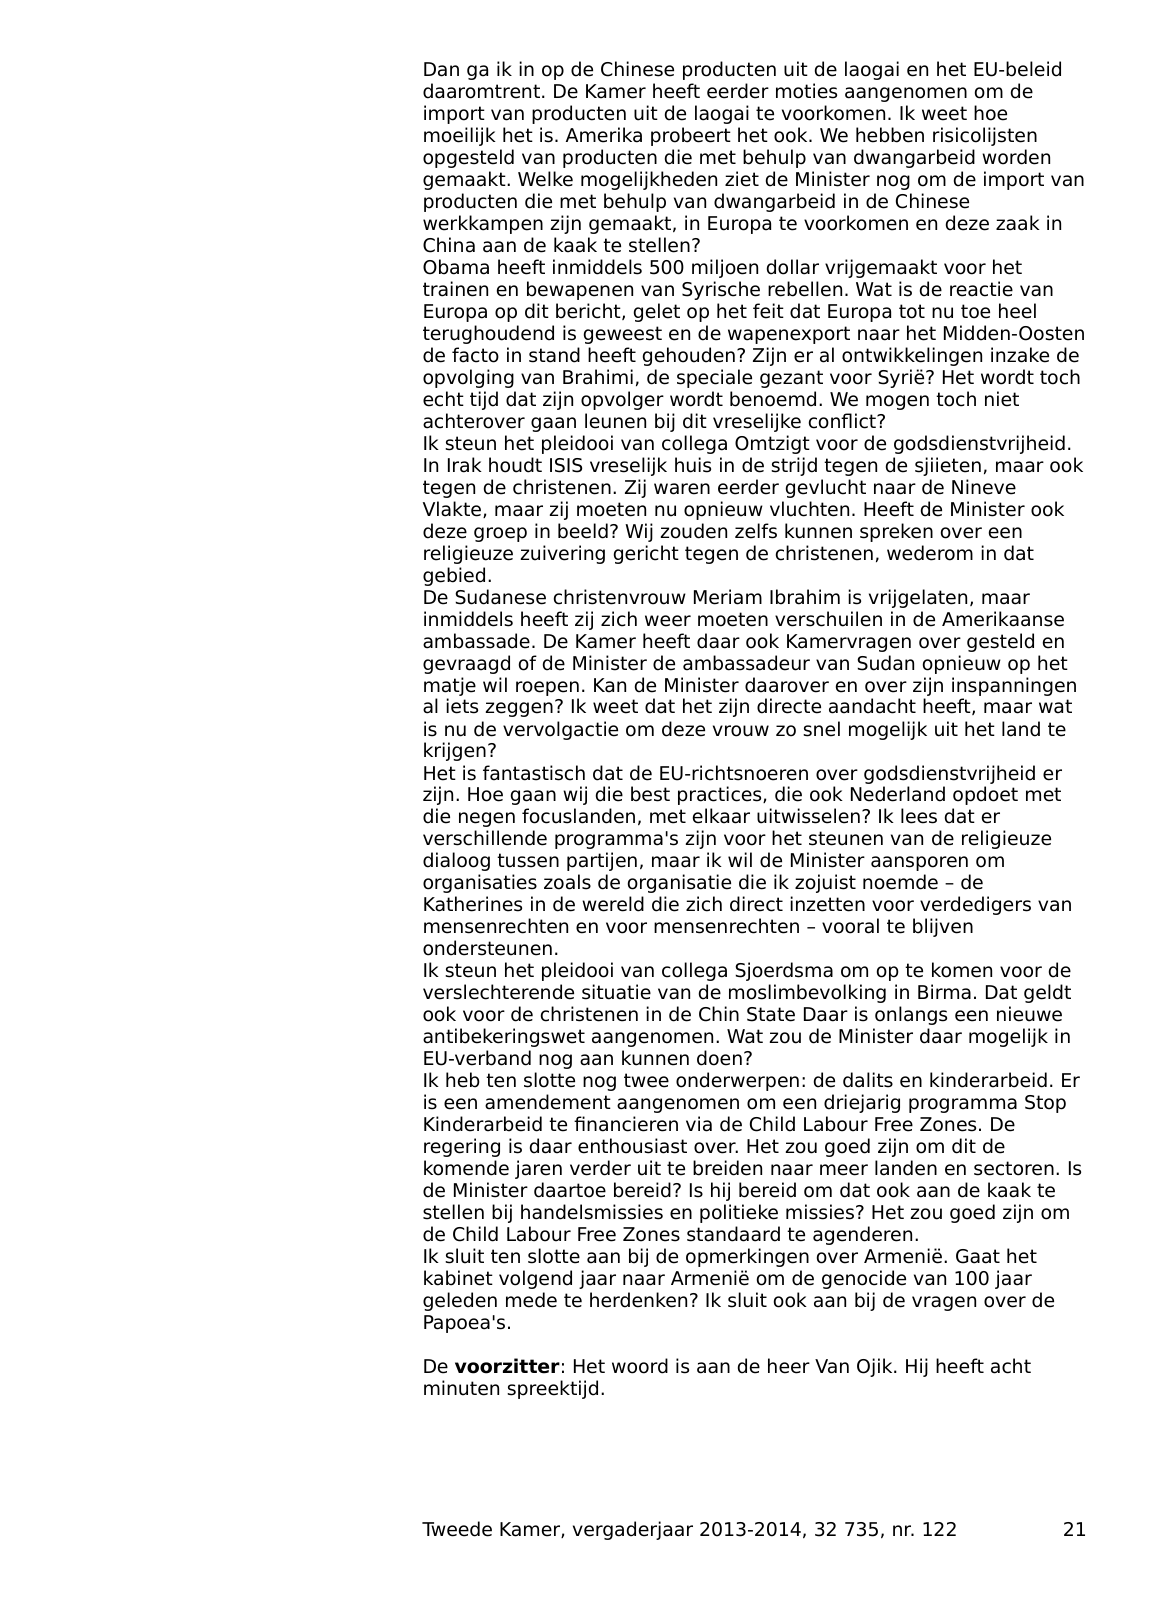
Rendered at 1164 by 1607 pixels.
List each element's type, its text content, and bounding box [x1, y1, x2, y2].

text De voorzitter: Het woord is aan de heer Van Ojik. Hij heeft acht minuten spreektijd. [422, 1356, 1087, 1400]
text Obama heeft inmiddels 500 miljoen dollar vrijgemaakt voor het trainen en bewapenen van Syrische rebellen. Wat is de reactie van Europa op dit bericht, gelet op het feit dat Europa tot nu toe heel terughoudend is geweest en de wapenexport naar het Midden-Oosten de facto in stand heeft gehouden? Zijn er al ontwikkelingen inzake de opvolging van Brahimi, de speciale gezant voor Syrië? Het wordt toch echt tijd dat zijn opvolger wordt benoemd. We mogen toch niet achterover gaan leunen bij dit vreselijke conflict? [422, 257, 1087, 433]
text Dan ga ik in op de Chinese producten uit de laogai en het EU-beleid daaromtrent. De Kamer heeft eerder moties aangenomen om de import van producten uit de laogai te voorkomen. Ik weet hoe moeilijk het is. Amerika probeert het ook. We hebben risicolijsten opgesteld van producten die met behulp van dwangarbeid worden gemaakt. Welke mogelijkheden ziet de Minister nog om de import van producten die met behulp van dwangarbeid in de Chinese werkkampen zijn gemaakt, in Europa te voorkomen en deze zaak in China aan de kaak te stellen? [422, 59, 1087, 257]
text De Sudanese christenvrouw Meriam Ibrahim is vrijgelaten, maar inmiddels heeft zij zich weer moeten verschuilen in de Amerikaanse ambassade. De Kamer heeft daar ook Kamervragen over gesteld en gevraagd of de Minister de ambassadeur van Sudan opnieuw op het matje wil roepen. Kan de Minister daarover en over zijn inspanningen al iets zeggen? Ik weet dat het zijn directe aandacht heeft, maar wat is nu de vervolgactie om deze vrouw zo snel mogelijk uit het land te krijgen? [422, 587, 1087, 762]
text Het is fantastisch dat de EU-richtsnoeren over godsdienstvrijheid er zijn. Hoe gaan wij die best practices, die ook Nederland opdoet met die negen focuslanden, met elkaar uitwisselen? Ik lees dat er verschillende programma's zijn voor het steunen van de religieuze dialoog tussen partijen, maar ik wil de Minister aansporen om organisaties zoals de organisatie die ik zojuist noemde – de Katherines in de wereld die zich direct inzetten voor verdedigers van mensenrechten en voor mensenrechten – vooral te blijven ondersteunen. [422, 762, 1087, 960]
text Ik heb ten slotte nog twee onderwerpen: de dalits en kinderarbeid. Er is een amendement aangenomen om een driejarig programma Stop Kinderarbeid te financieren via de Child Labour Free Zones. De regering is daar enthousiast over. Het zou goed zijn om dit de komende jaren verder uit te breiden naar meer landen en sectoren. Is de Minister daartoe bereid? Is hij bereid om dat ook aan de kaak te stellen bij handelsmissies en politieke missies? Het zou goed zijn om de Child Labour Free Zones standaard te agenderen. [422, 1070, 1087, 1246]
text Ik sluit ten slotte aan bij de opmerkingen over Armenië. Gaat het kabinet volgend jaar naar Armenië om de genocide van 100 jaar geleden mede te herdenken? Ik sluit ook aan bij de vragen over de Papoea's. [422, 1246, 1087, 1334]
text Ik steun het pleidooi van collega Omtzigt voor de godsdienstvrijheid. In Irak houdt ISIS vreselijk huis in de strijd tegen de sjiieten, maar ook tegen de christenen. Zij waren eerder gevlucht naar de Nineve Vlakte, maar zij moeten nu opnieuw vluchten. Heeft de Minister ook deze groep in beeld? Wij zouden zelfs kunnen spreken over een religieuze zuivering gericht tegen de christenen, wederom in dat gebied. [422, 433, 1087, 587]
text Ik steun het pleidooi van collega Sjoerdsma om op te komen voor de verslechterende situatie van de moslimbevolking in Birma. Dat geldt ook voor de christenen in de Chin State Daar is onlangs een nieuwe antibekeringswet aangenomen. Wat zou de Minister daar mogelijk in EU-verband nog aan kunnen doen? [422, 960, 1087, 1070]
